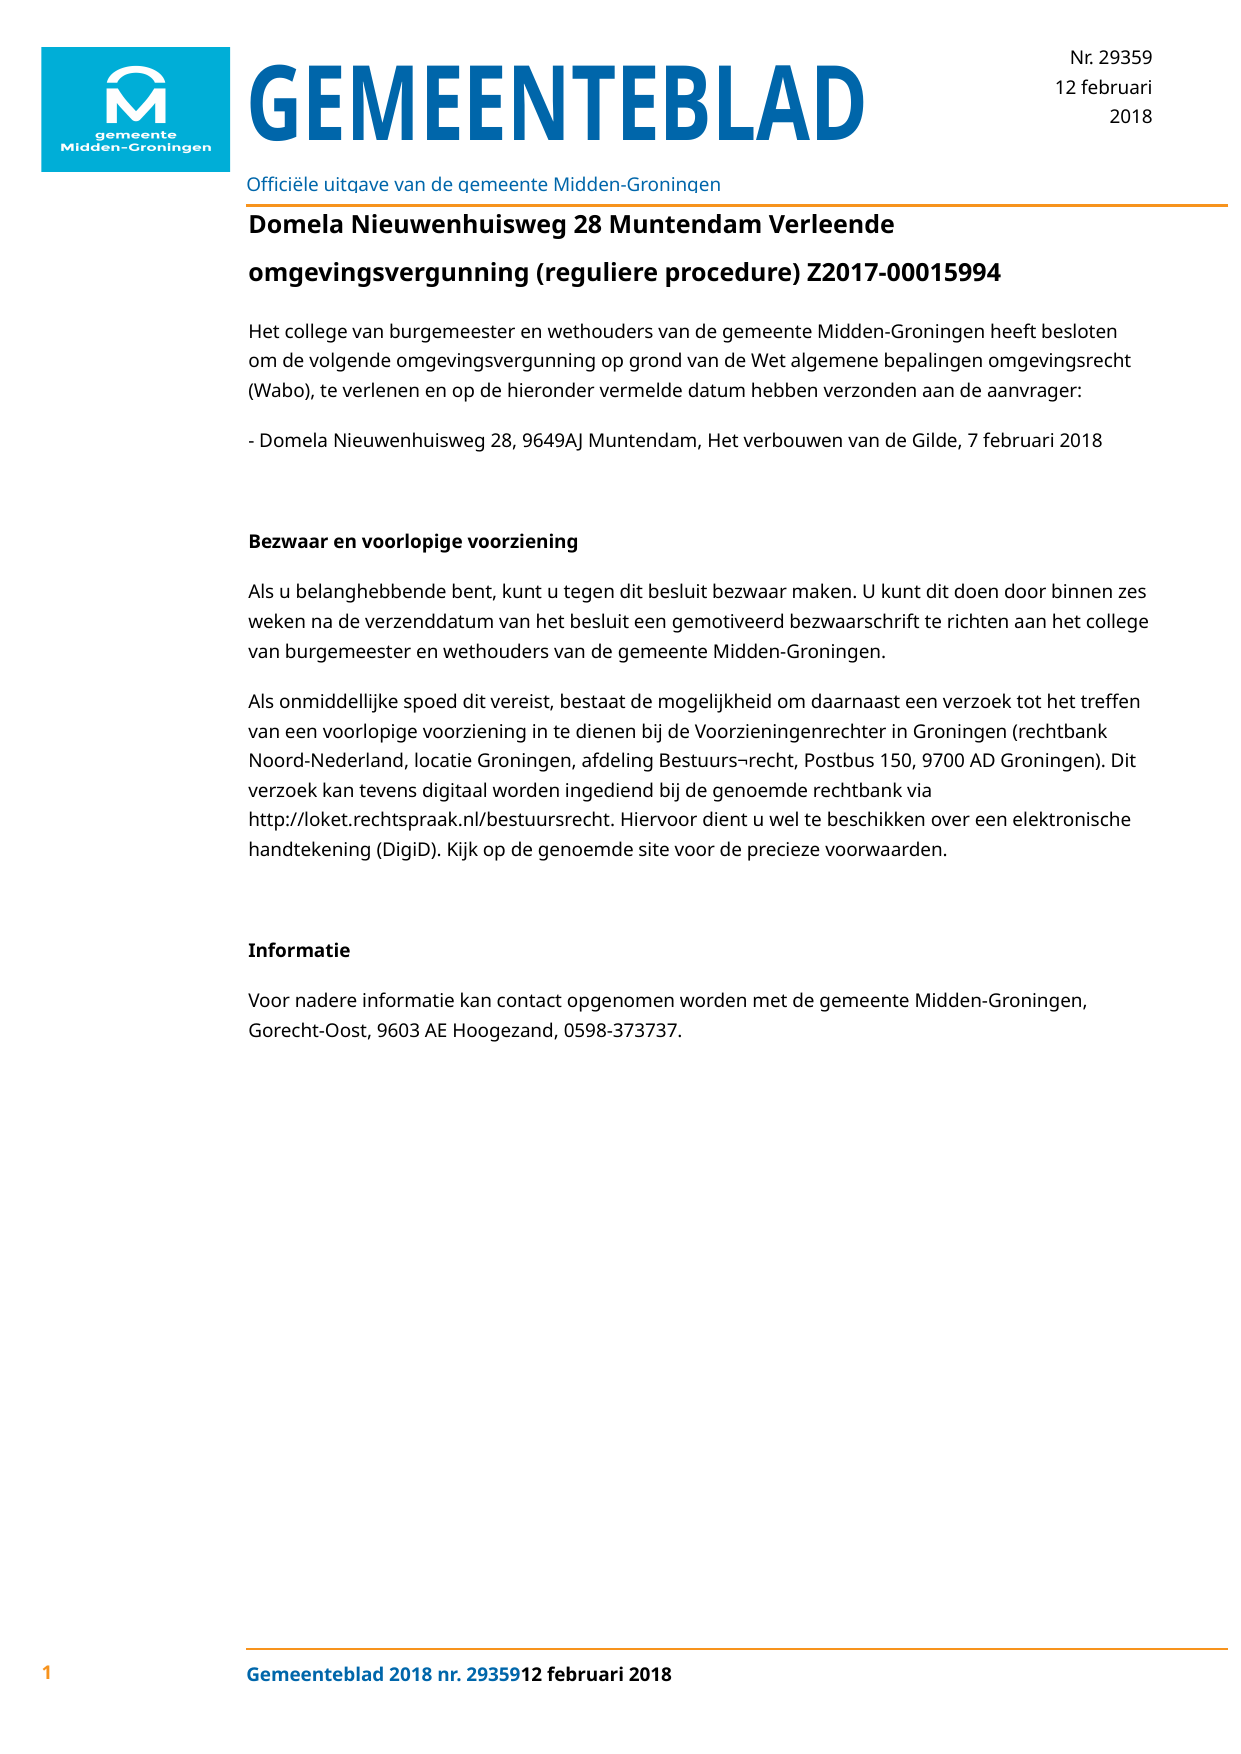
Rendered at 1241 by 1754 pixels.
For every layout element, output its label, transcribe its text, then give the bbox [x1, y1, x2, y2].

text Het college van burgemeester en wethouders van de gemeente Midden-Groningen heeft besloten om de volgende omgevingsvergunning op grond van de Wet algemene bepalingen omgevingsrecht (Wabo), te verlenen en op de hieronder vermelde datum hebben verzonden aan de aanvrager: [248, 318, 1152, 403]
text Bezwaar en voorlopige voorziening [248, 528, 1152, 554]
picture [108, 66, 164, 82]
picture [184, 146, 190, 153]
text Voor nadere informatie kan contact opgenomen worden met de gemeente Midden-Groningen, Gorecht-Oost, 9603 AE Hoogezand, 0598-373737. [248, 987, 1152, 1043]
picture [107, 89, 165, 122]
text Domela Nieuwenhuisweg 28 Muntendam Verleende omgevingsvergunning (reguliere procedure) Z2017-00015994 [248, 207, 1152, 288]
text Informatie [248, 937, 1152, 963]
text Als onmiddellijke spoed dit vereist, bestaat de mogelijkheid om daarnaast een verzoek tot het treffen van een voorlopige voorziening in te dienen bij de Voorzieningenrechter in Groningen (rechtbank Noord-Nederland, locatie Groningen, afdeling Bestuurs¬recht, Postbus 150, 9700 AD Groningen). Dit verzoek kan tevens digitaal worden ingediend bij de genoemde rechtbank via http://loket.rechtspraak.nl/bestuursrecht. Hiervoor dient u wel te beschikken over een elektronische handtekening (DigiD). Kijk op de genoemde site voor de precieze voorwaarden. [248, 688, 1152, 862]
text - Domela Nieuwenhuisweg 28, 9649AJ Muntendam, Het verbouwen van de Gilde, 7 februari 2018 [248, 427, 1152, 453]
text Als u belanghebbende bent, kunt u tegen dit besluit bezwaar maken. U kunt dit doen door binnen zes weken na de verzenddatum van het besluit een gemotiveerd bezwaarschrift te richten aan het college van burgemeester en wethouders van de gemeente Midden-Groningen. [248, 579, 1152, 664]
